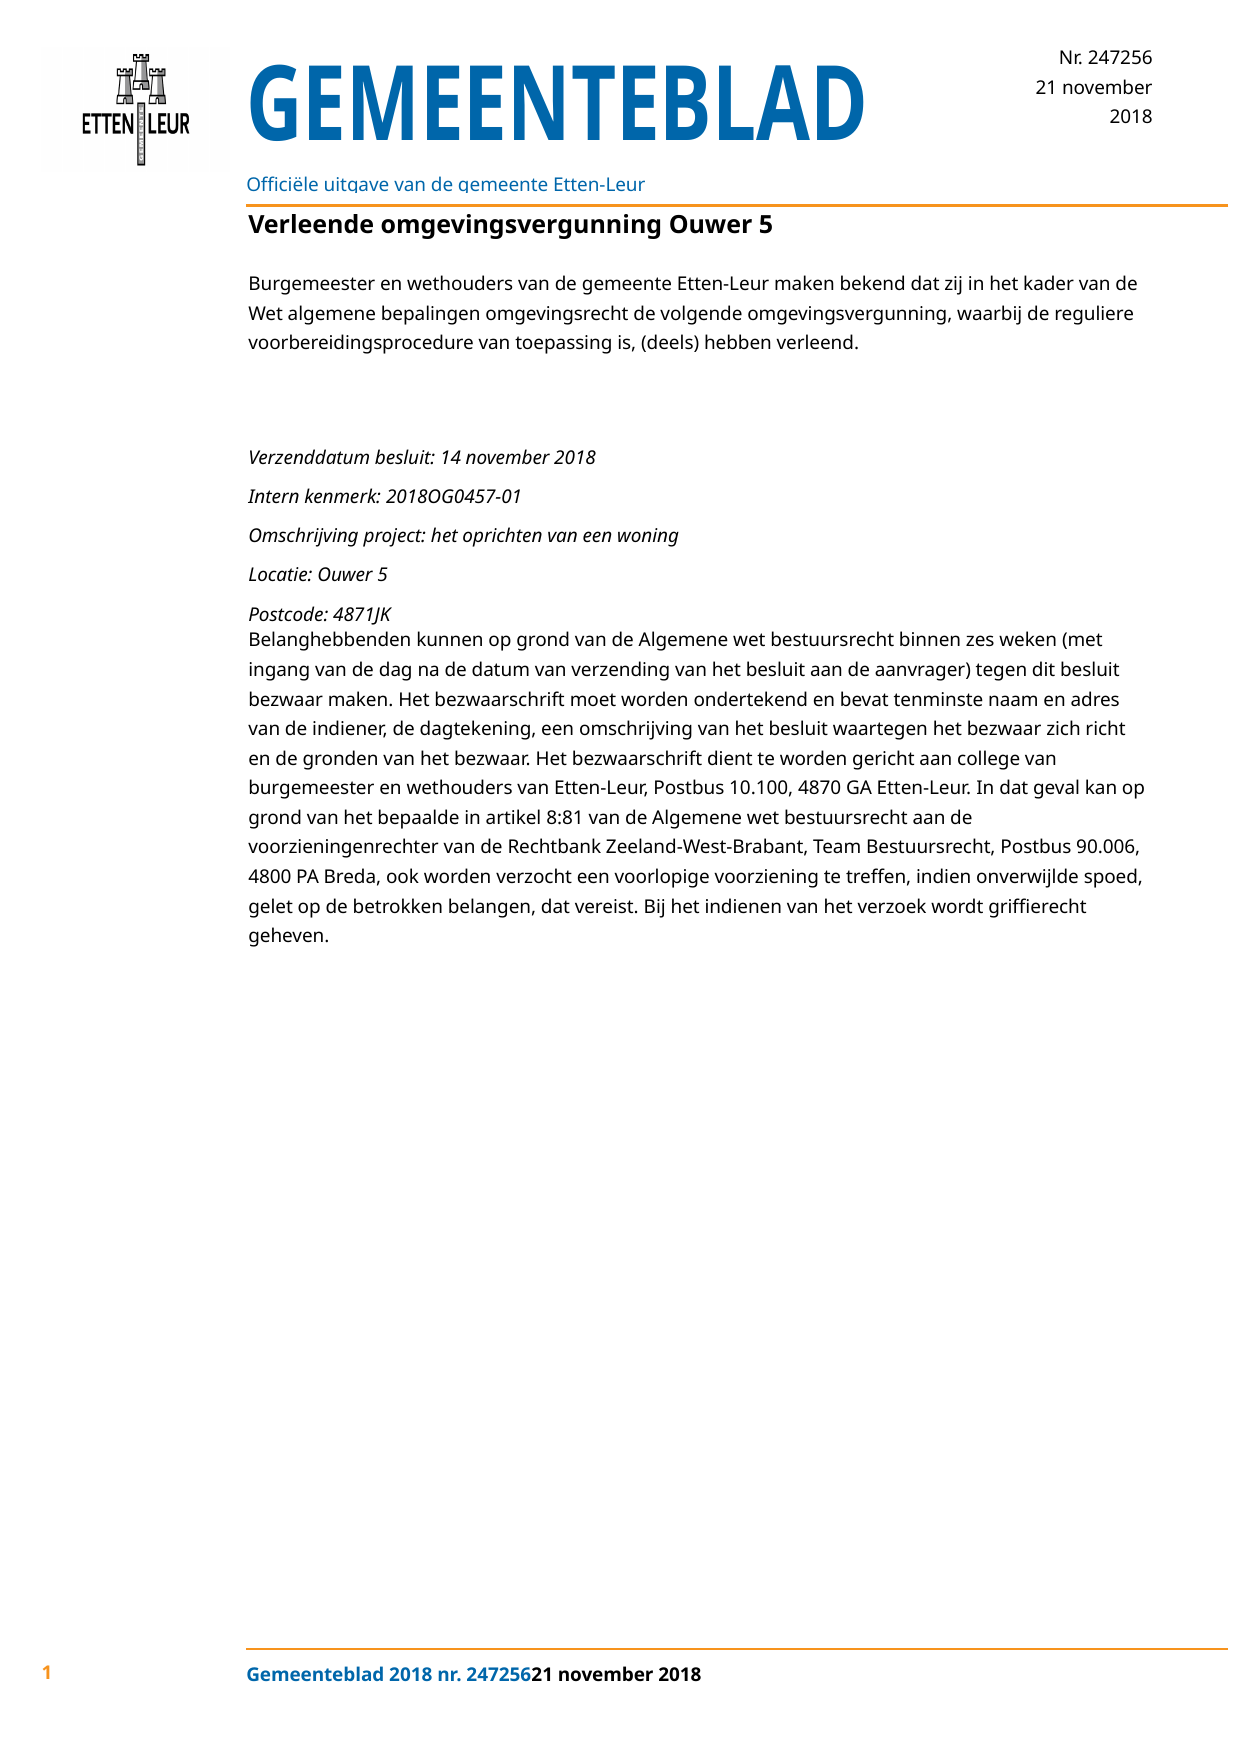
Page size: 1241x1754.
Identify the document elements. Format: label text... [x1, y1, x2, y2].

text Intern kenmerk: 2018OG0457-01 [248, 483, 1152, 509]
text Verleende omgevingsvergunning Ouwer 5 [248, 207, 1152, 241]
text Belanghebbenden kunnen op grond van de Algemene wet bestuursrecht binnen zes weken (met ingang van de dag na de datum van verzending van het besluit aan de aanvrager) tegen dit besluit bezwaar maken. Het bezwaarschrift moet worden ondertekend en bevat tenminste naam en adres van de indiener, de dagtekening, een omschrijving van het besluit waartegen het bezwaar zich richt en de gronden van het bezwaar. Het bezwaarschrift dient te worden gericht aan college van burgemeester en wethouders van Etten-Leur, Postbus 10.100, 4870 GA Etten-Leur. In dat geval kan op grond van het bepaalde in artikel 8:81 van de Algemene wet bestuursrecht aan de voorzieningenrechter van de Rechtbank Zeeland-West-Brabant, Team Bestuursrecht, Postbus 90.006, 4800 PA Breda, ook worden verzocht een voorlopige voorziening te treffen, indien onverwijlde spoed, gelet op de betrokken belangen, dat vereist. Bij het indienen van het verzoek wordt griffierecht geheven. [248, 627, 1152, 948]
text Burgemeester en wethouders van de gemeente Etten-Leur maken bekend dat zij in het kader van de Wet algemene bepalingen omgevingsrecht de volgende omgevingsvergunning, waarbij de reguliere voorbereidingsprocedure van toepassing is, (deels) hebben verleend. [248, 270, 1152, 355]
picture [41, 47, 231, 172]
text Postcode: 4871JK [248, 601, 1152, 627]
text Locatie: Ouwer 5 [248, 562, 1152, 587]
text Verzenddatum besluit: 14 november 2018 [248, 444, 1152, 469]
text Omschrijving project: het oprichten van een woning [248, 522, 1152, 548]
